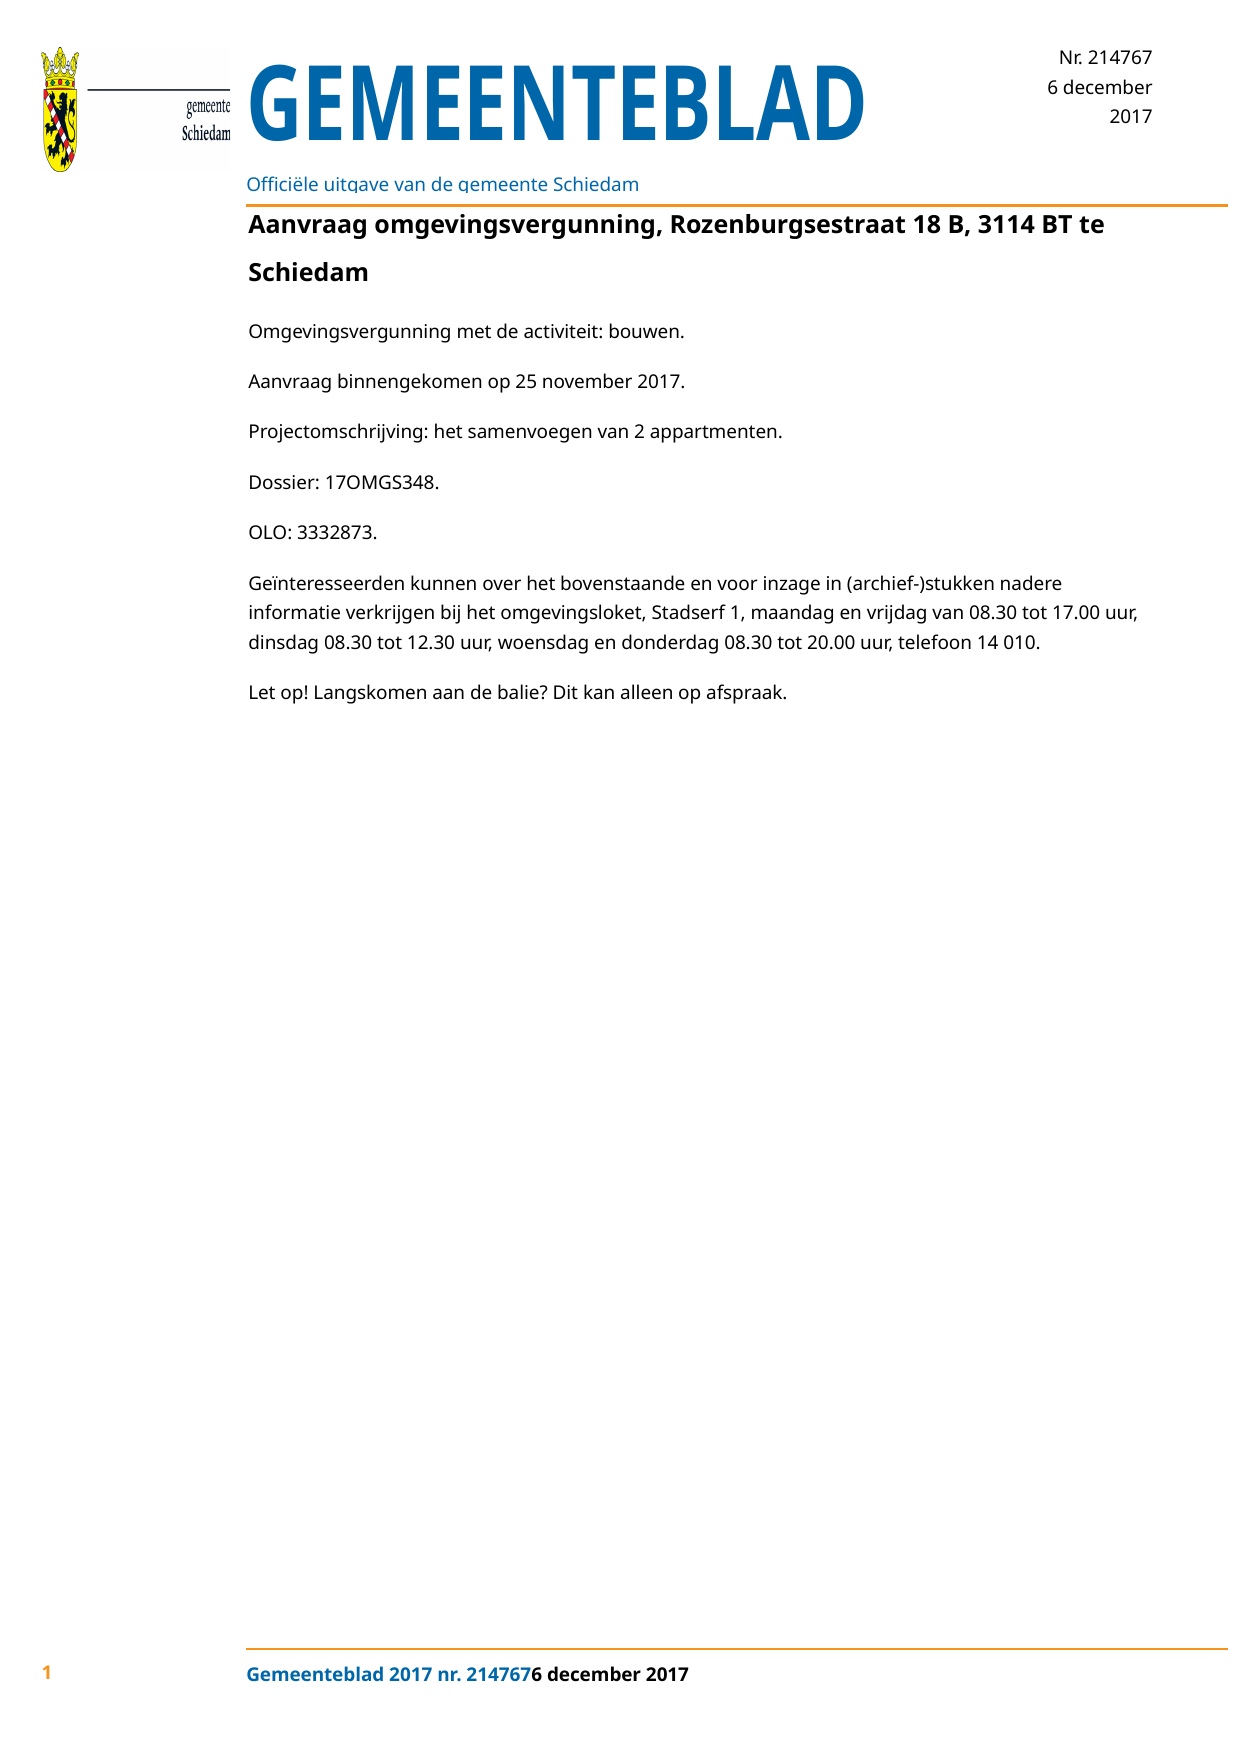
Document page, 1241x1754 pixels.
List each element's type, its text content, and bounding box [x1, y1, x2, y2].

text OLO: 3332873. [248, 519, 1152, 545]
text Dossier: 17OMGS348. [248, 469, 1152, 495]
text Geïnteresseerden kunnen over het bovenstaande en voor inzage in (archief-)stukken nadere informatie verkrijgen bij het omgevingsloket, Stadserf 1, maandag en vrijdag van 08.30 tot 17.00 uur, dinsdag 08.30 tot 12.30 uur, woensdag en donderdag 08.30 tot 20.00 uur, telefoon 14 010. [248, 570, 1152, 655]
text Omgevingsvergunning met de activiteit: bouwen. [248, 318, 1152, 344]
text Aanvraag binnengekomen op 25 november 2017. [248, 368, 1152, 394]
text Projectomschrijving: het samenvoegen van 2 appartmenten. [248, 419, 1152, 444]
picture [41, 47, 231, 172]
text Aanvraag omgevingsvergunning, Rozenburgsestraat 18 B, 3114 BT te Schiedam [248, 207, 1152, 288]
text Let op! Langskomen aan de balie? Dit kan alleen op afspraak. [248, 679, 1152, 705]
